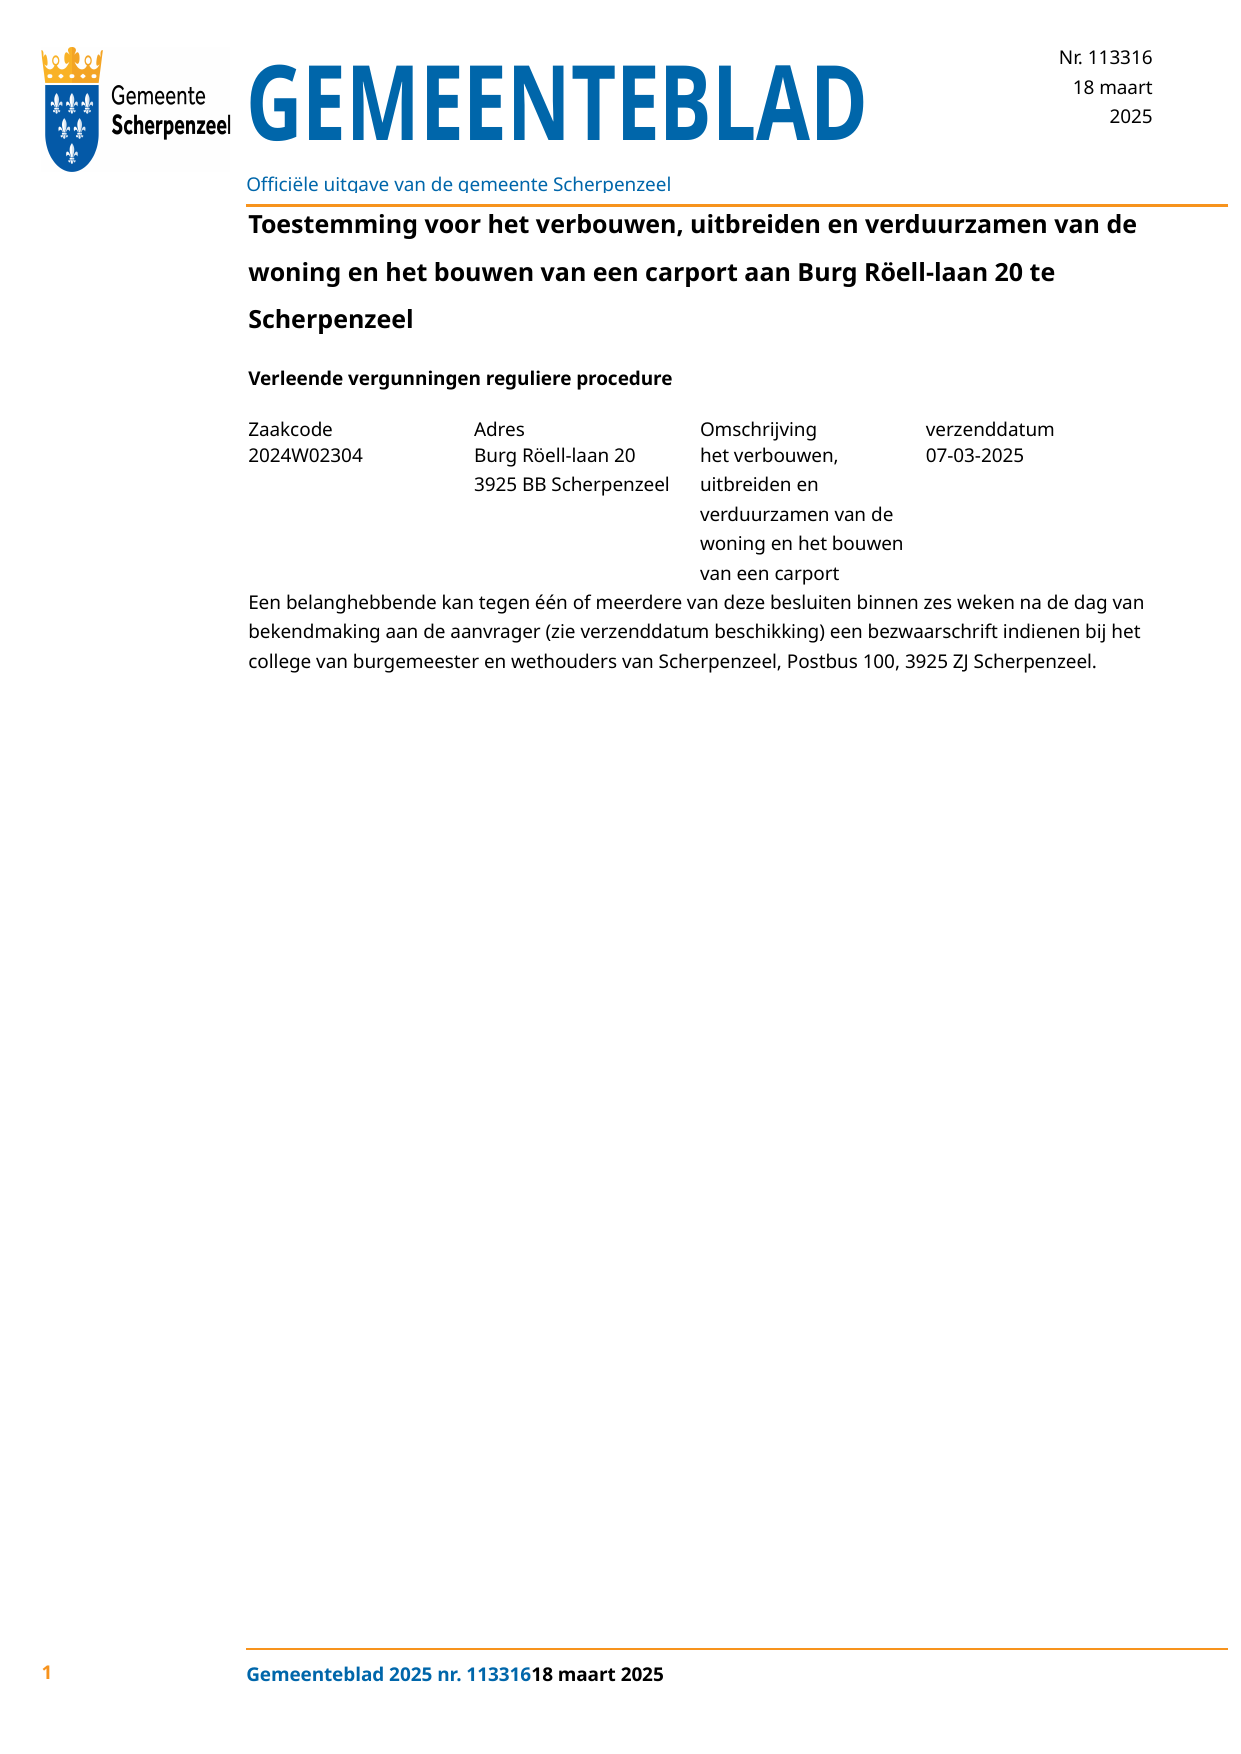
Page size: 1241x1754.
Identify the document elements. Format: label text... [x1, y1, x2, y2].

table_header Omschrijving [700, 416, 926, 442]
table_cell 07-03-2025 [926, 442, 1152, 586]
table_cell 2024W02304 [248, 442, 474, 586]
table_cell Burg Röell-laan 20 3925 BB Scherpenzeel [474, 442, 700, 586]
table_cell het verbouwen, uitbreiden en verduurzamen van de woning en het bouwen van een carport [700, 442, 926, 586]
text Verleende vergunningen reguliere procedure [248, 366, 1152, 391]
table_header Adres [474, 416, 700, 442]
table_header verzenddatum [926, 416, 1152, 442]
text Een belanghebbende kan tegen één of meerdere van deze besluiten binnen zes weken na de dag van bekendmaking aan de aanvrager (zie verzenddatum beschikking) een bezwaarschrift indienen bij het college van burgemeester en wethouders van Scherpenzeel, Postbus 100, 3925 ZJ Scherpenzeel. [248, 589, 1152, 674]
picture [41, 47, 231, 172]
text Toestemming voor het verbouwen, uitbreiden en verduurzamen van de woning en het bouwen van een carport aan Burg Röell-laan 20 te Scherpenzeel [248, 207, 1152, 336]
table_header Zaakcode [248, 416, 474, 442]
